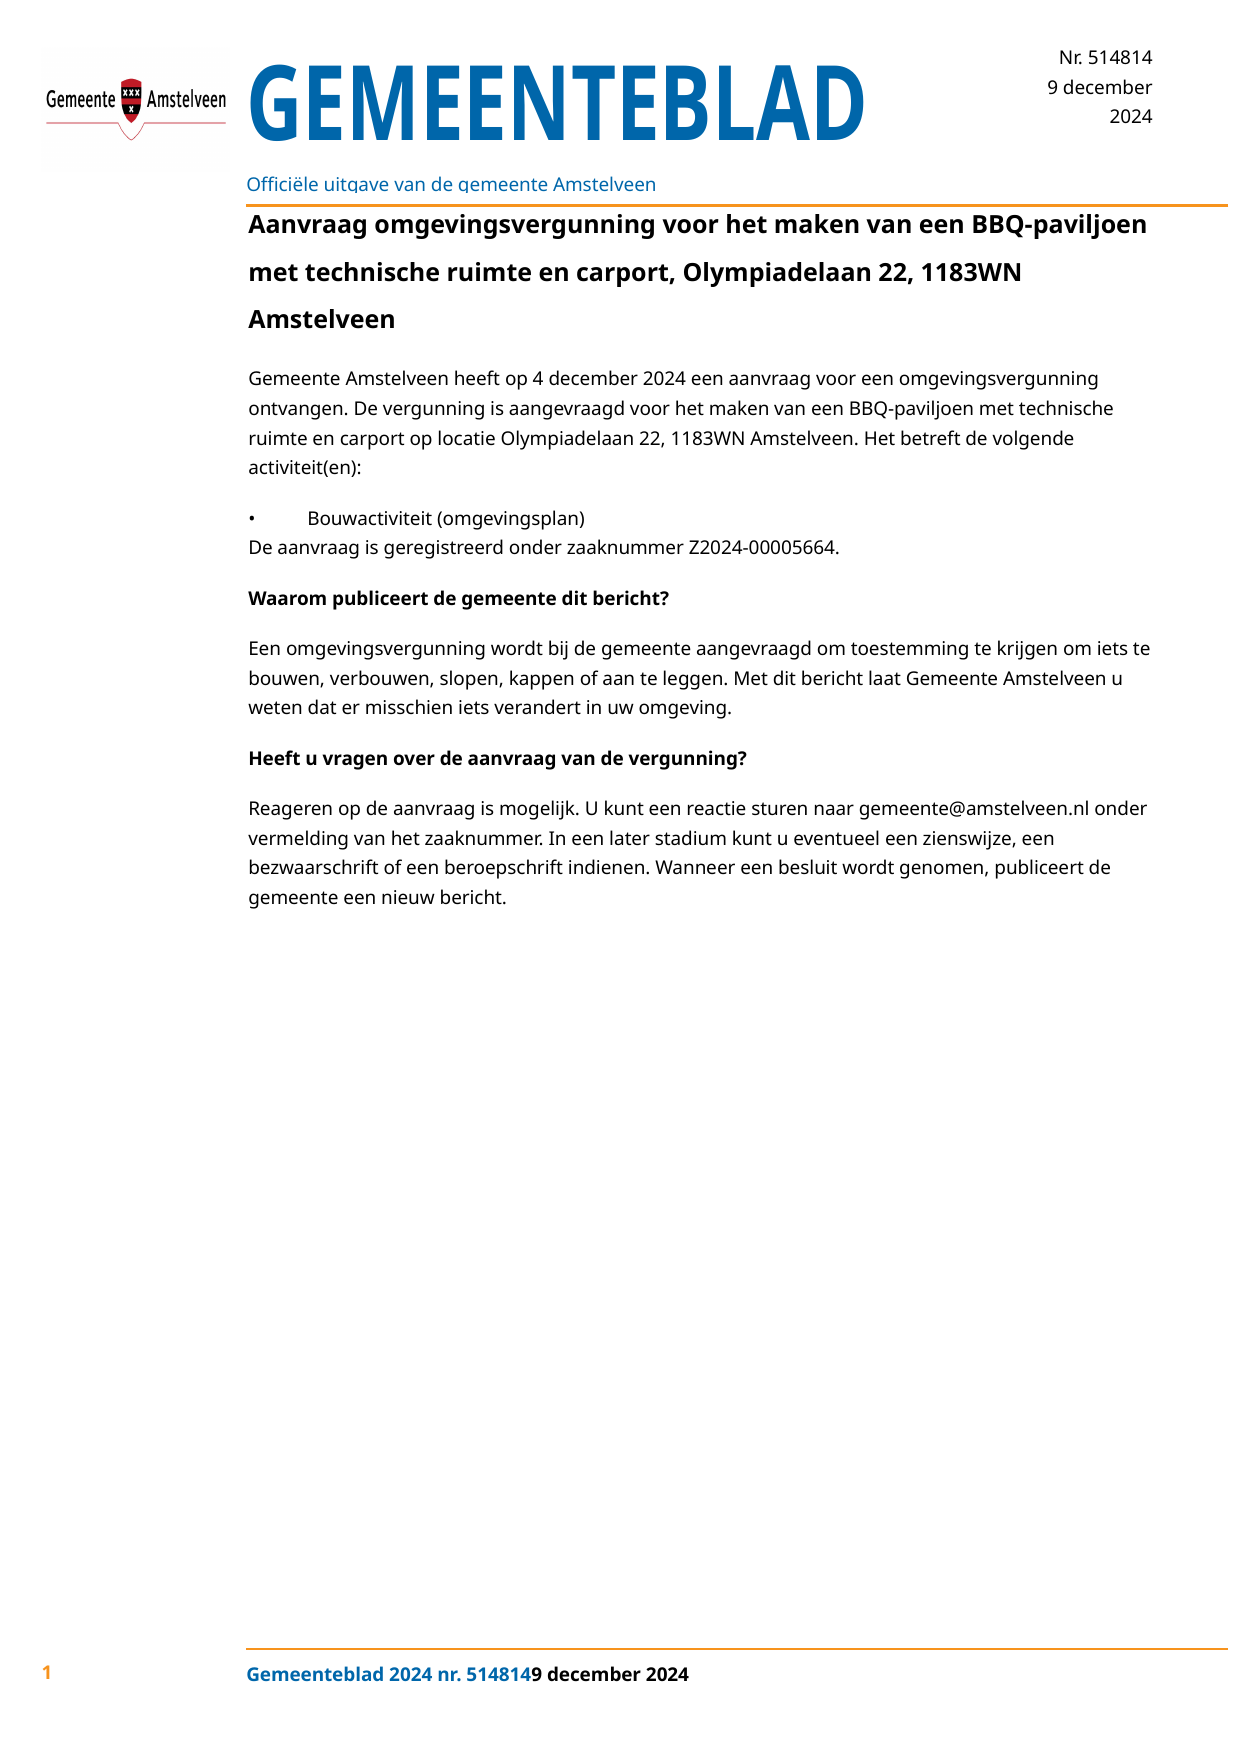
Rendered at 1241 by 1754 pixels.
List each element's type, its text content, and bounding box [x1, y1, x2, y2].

text Gemeente Amstelveen heeft op 4 december 2024 een aanvraag voor een omgevingsvergunning ontvangen. De vergunning is aangevraagd voor het maken van een BBQ-paviljoen met technische ruimte en carport op locatie Olympiadelaan 22, 1183WN Amstelveen. Het betreft de volgende activiteit(en): [248, 366, 1152, 480]
text Heeft u vragen over de aanvraag van de vergunning? [248, 745, 1152, 770]
text Aanvraag omgevingsvergunning voor het maken van een BBQ-paviljoen met technische ruimte en carport, Olympiadelaan 22, 1183WN Amstelveen [248, 207, 1152, 336]
picture [41, 47, 231, 172]
text Reageren op de aanvraag is mogelijk. U kunt een reactie sturen naar gemeente@amstelveen.nl onder vermelding van het zaaknummer. In een later stadium kunt u eventueel een zienswijze, een bezwaarschrift of een beroepschrift indienen. Wanneer een besluit wordt genomen, publiceert de gemeente een nieuw bericht. [248, 795, 1152, 909]
text De aanvraag is geregistreerd onder zaaknummer Z2024-00005664. [248, 534, 1152, 560]
text Waarom publiceert de gemeente dit bericht? [248, 585, 1152, 610]
list Bouwactiviteit (omgevingsplan) [248, 505, 1152, 530]
text Een omgevingsvergunning wordt bij de gemeente aangevraagd om toestemming te krijgen om iets te bouwen, verbouwen, slopen, kappen of aan te leggen. Met dit bericht laat Gemeente Amstelveen u weten dat er misschien iets verandert in uw omgeving. [248, 635, 1152, 720]
